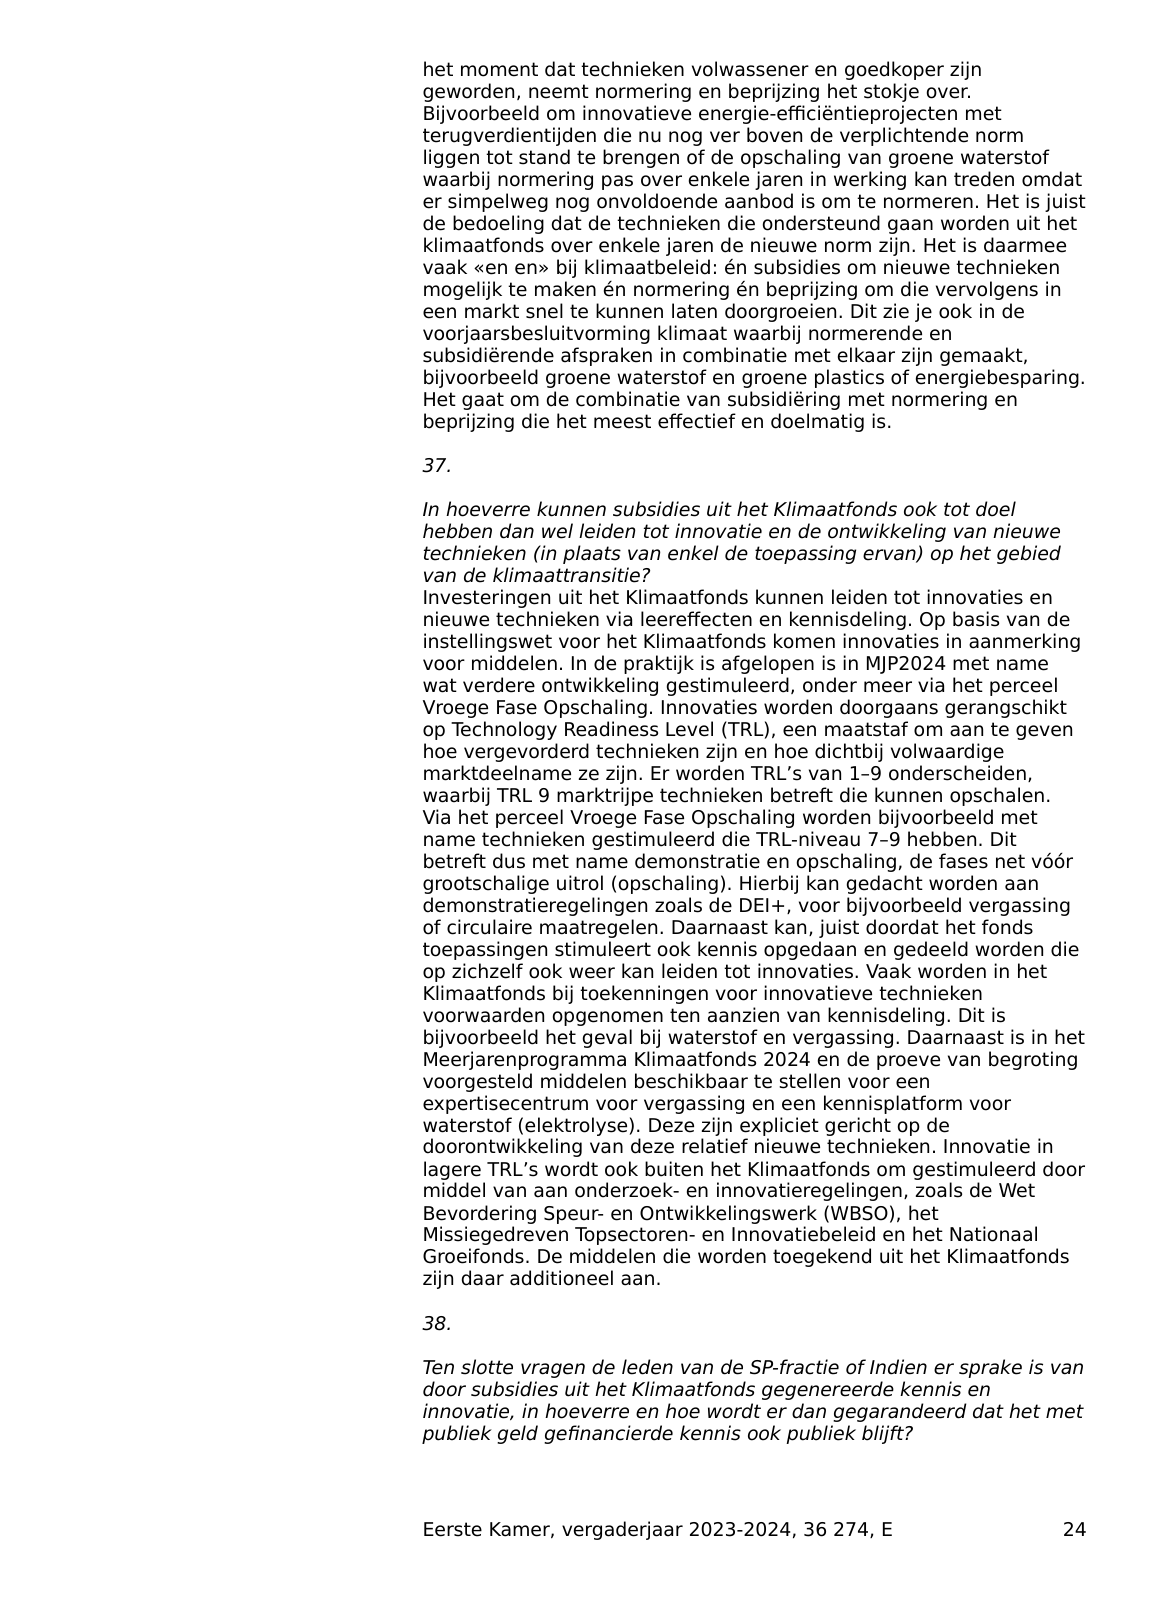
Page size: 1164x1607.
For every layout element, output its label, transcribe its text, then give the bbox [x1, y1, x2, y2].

subtitle 37. [422, 455, 1087, 477]
text het moment dat technieken volwassener en goedkoper zijn geworden, neemt normering en beprijzing het stokje over. Bijvoorbeeld om innovatieve energie-efficiëntieprojecten met terugverdientijden die nu nog ver boven de verplichtende norm liggen tot stand te brengen of de opschaling van groene waterstof waarbij normering pas over enkele jaren in werking kan treden omdat er simpelweg nog onvoldoende aanbod is om te normeren. Het is juist de bedoeling dat de technieken die ondersteund gaan worden uit het klimaatfonds over enkele jaren de nieuwe norm zijn. Het is daarmee vaak «en en» bij klimaatbeleid: én subsidies om nieuwe technieken mogelijk te maken én normering én beprijzing om die vervolgens in een markt snel te kunnen laten doorgroeien. Dit zie je ook in de voorjaarsbesluitvorming klimaat waarbij normerende en subsidiërende afspraken in combinatie met elkaar zijn gemaakt, bijvoorbeeld groene waterstof en groene plastics of energiebesparing. Het gaat om de combinatie van subsidiëring met normering en beprijzing die het meest effectief en doelmatig is. [422, 59, 1087, 433]
text Ten slotte vragen de leden van de SP-fractie of Indien er sprake is van door subsidies uit het Klimaatfonds gegenereerde kennis en innovatie, in hoeverre en hoe wordt er dan gegarandeerd dat het met publiek geld gefinancierde kennis ook publiek blijft? [422, 1357, 1087, 1444]
text In hoeverre kunnen subsidies uit het Klimaatfonds ook tot doel hebben dan wel leiden tot innovatie en de ontwikkeling van nieuwe technieken (in plaats van enkel de toepassing ervan) op het gebied van de klimaattransitie? [422, 499, 1087, 587]
text Investeringen uit het Klimaatfonds kunnen leiden tot innovaties en nieuwe technieken via leereffecten en kennisdeling. Op basis van de instellingswet voor het Klimaatfonds komen innovaties in aanmerking voor middelen. In de praktijk is afgelopen is in MJP2024 met name wat verdere ontwikkeling gestimuleerd, onder meer via het perceel Vroege Fase Opschaling. Innovaties worden doorgaans gerangschikt op Technology Readiness Level (TRL), een maatstaf om aan te geven hoe vergevorderd technieken zijn en hoe dichtbij volwaardige marktdeelname ze zijn. Er worden TRL’s van 1–9 onderscheiden, waarbij TRL 9 marktrijpe technieken betreft die kunnen opschalen. Via het perceel Vroege Fase Opschaling worden bijvoorbeeld met name technieken gestimuleerd die TRL-niveau 7–9 hebben. Dit betreft dus met name demonstratie en opschaling, de fases net vóór grootschalige uitrol (opschaling). Hierbij kan gedacht worden aan demonstratieregelingen zoals de DEI+, voor bijvoorbeeld vergassing of circulaire maatregelen. Daarnaast kan, juist doordat het fonds toepassingen stimuleert ook kennis opgedaan en gedeeld worden die op zichzelf ook weer kan leiden tot innovaties. Vaak worden in het Klimaatfonds bij toekenningen voor innovatieve technieken voorwaarden opgenomen ten aanzien van kennisdeling. Dit is bijvoorbeeld het geval bij waterstof en vergassing. Daarnaast is in het Meerjarenprogramma Klimaatfonds 2024 en de proeve van begroting voorgesteld middelen beschikbaar te stellen voor een expertisecentrum voor vergassing en een kennisplatform voor waterstof (elektrolyse). Deze zijn expliciet gericht op de doorontwikkeling van deze relatief nieuwe technieken. Innovatie in lagere TRL’s wordt ook buiten het Klimaatfonds om gestimuleerd door middel van aan onderzoek- en innovatieregelingen, zoals de Wet Bevordering Speur- en Ontwikkelingswerk (WBSO), het Missiegedreven Topsectoren- en Innovatiebeleid en het Nationaal Groeifonds. De middelen die worden toegekend uit het Klimaatfonds zijn daar additioneel aan. [422, 587, 1087, 1290]
subtitle 38. [422, 1312, 1087, 1334]
